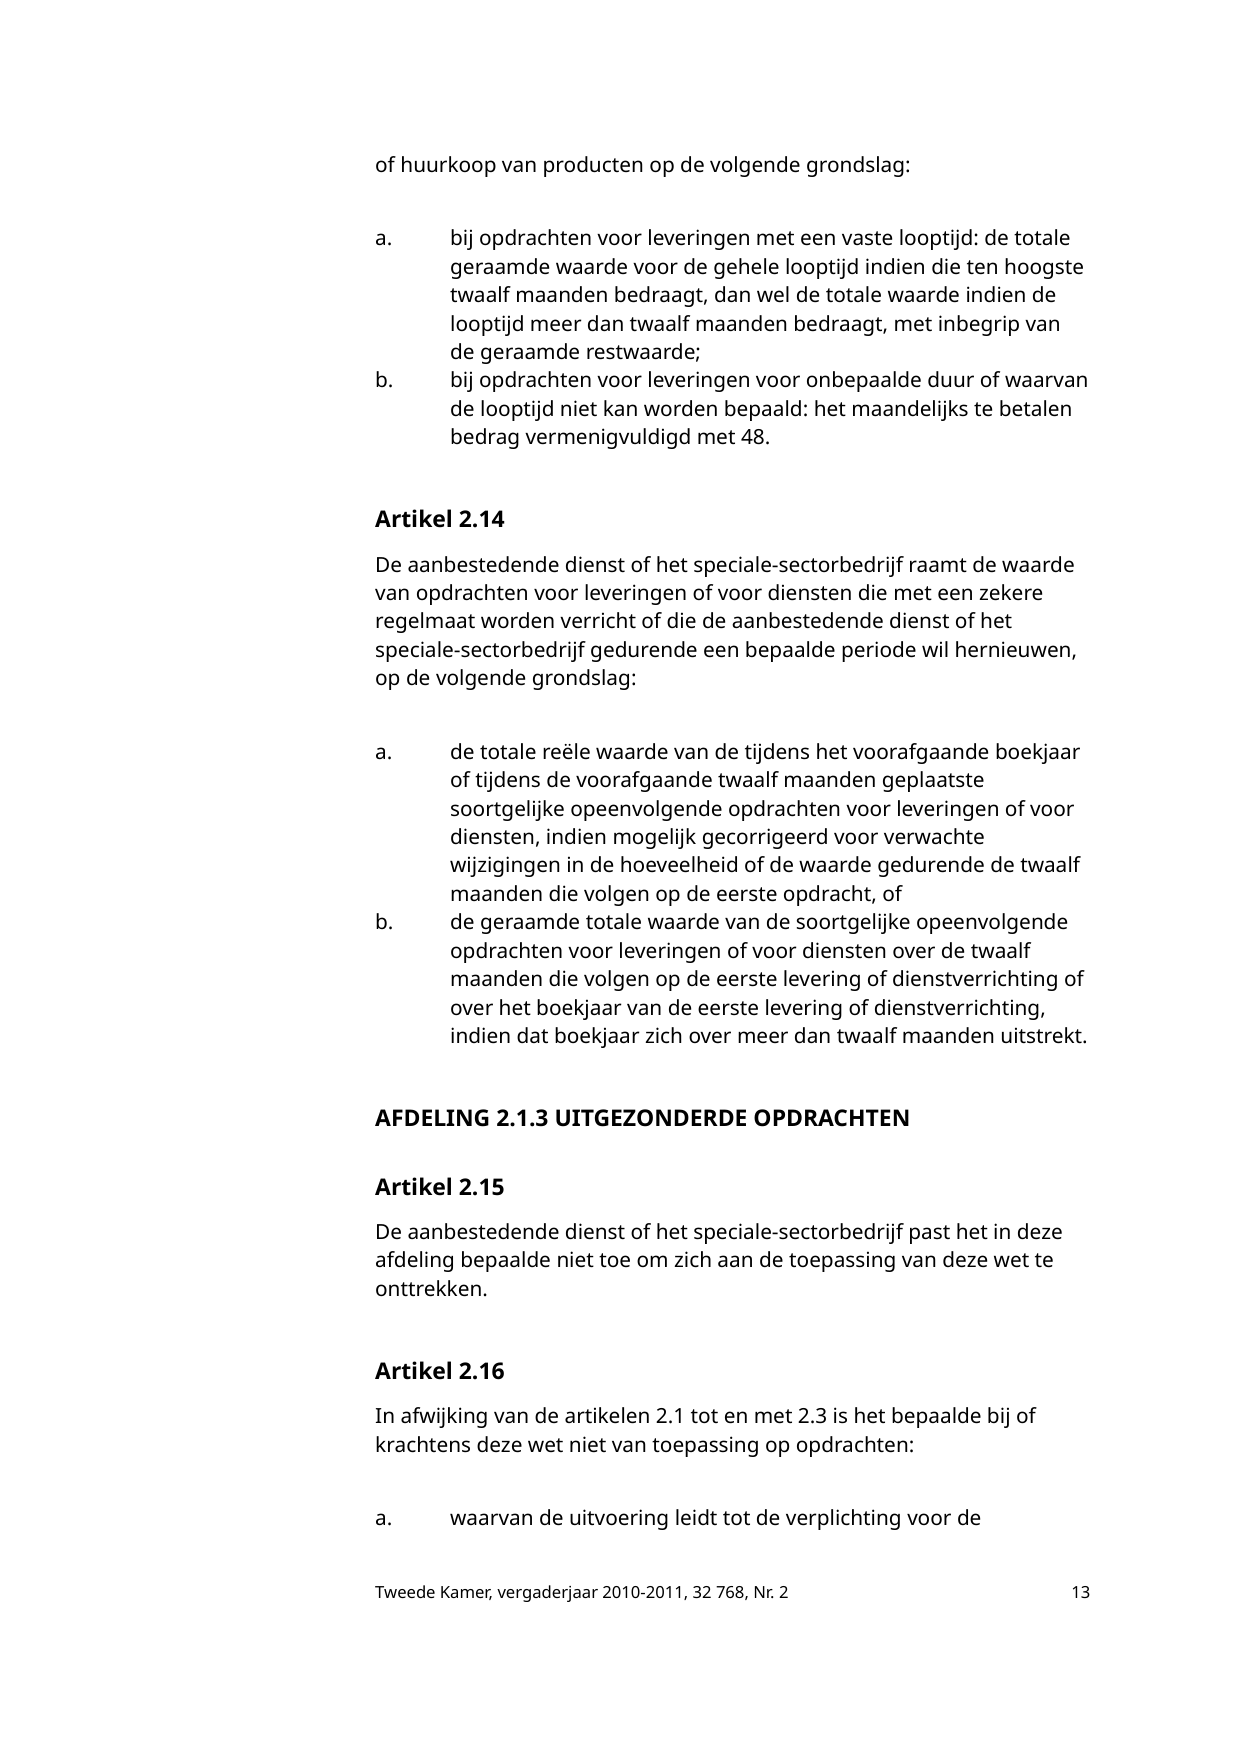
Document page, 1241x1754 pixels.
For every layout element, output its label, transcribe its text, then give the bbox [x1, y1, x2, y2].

list waarvan de uitvoering leidt tot de verplichting voor de [375, 1503, 1090, 1532]
text De aanbestedende dienst of het speciale-sectorbedrijf past het in deze afdeling bepaalde niet toe om zich aan de toepassing van deze wet te onttrekken. [375, 1217, 1090, 1302]
subtitle Artikel 2.15 [375, 1171, 1090, 1202]
text of huurkoop van producten op de volgende grondslag: [375, 150, 1090, 178]
list bij opdrachten voor leveringen voor onbepaalde duur of waarvan de looptijd niet kan worden bepaald: het maandelijks te betalen bedrag vermenigvuldigd met 48. [375, 366, 1090, 451]
text In afwijking van de artikelen 2.1 tot en met 2.3 is het bepaalde bij of krachtens deze wet niet van toepassing op opdrachten: [375, 1401, 1090, 1458]
list bij opdrachten voor leveringen met een vaste looptijd: de totale geraamde waarde voor de gehele looptijd indien die ten hoogste twaalf maanden bedraagt, dan wel de totale waarde indien de looptijd meer dan twaalf maanden bedraagt, met inbegrip van de geraamde restwaarde; [375, 223, 1090, 366]
text De aanbestedende dienst of het speciale-sectorbedrijf raamt de waarde van opdrachten voor leveringen of voor diensten die met een zekere regelmaat worden verricht of die de aanbestedende dienst of het speciale-sectorbedrijf gedurende een bepaalde periode wil hernieuwen, op de volgende grondslag: [375, 550, 1090, 692]
subtitle AFDELING 2.1.3 UITGEZONDERDE OPDRACHTEN [375, 1102, 1090, 1133]
list de totale reële waarde van de tijdens het voorafgaande boekjaar of tijdens de voorafgaande twaalf maanden geplaatste soortgelijke opeenvolgende opdrachten voor leveringen of voor diensten, indien mogelijk gecorrigeerd voor verwachte wijzigingen in de hoeveelheid of de waarde gedurende de twaalf maanden die volgen op de eerste opdracht, of [375, 737, 1090, 907]
subtitle Artikel 2.14 [375, 503, 1090, 535]
subtitle Artikel 2.16 [375, 1355, 1090, 1386]
list de geraamde totale waarde van de soortgelijke opeenvolgende opdrachten voor leveringen of voor diensten over de twaalf maanden die volgen op de eerste levering of dienstverrichting of over het boekjaar van de eerste levering of dienstverrichting, indien dat boekjaar zich over meer dan twaalf maanden uitstrekt. [375, 907, 1090, 1050]
